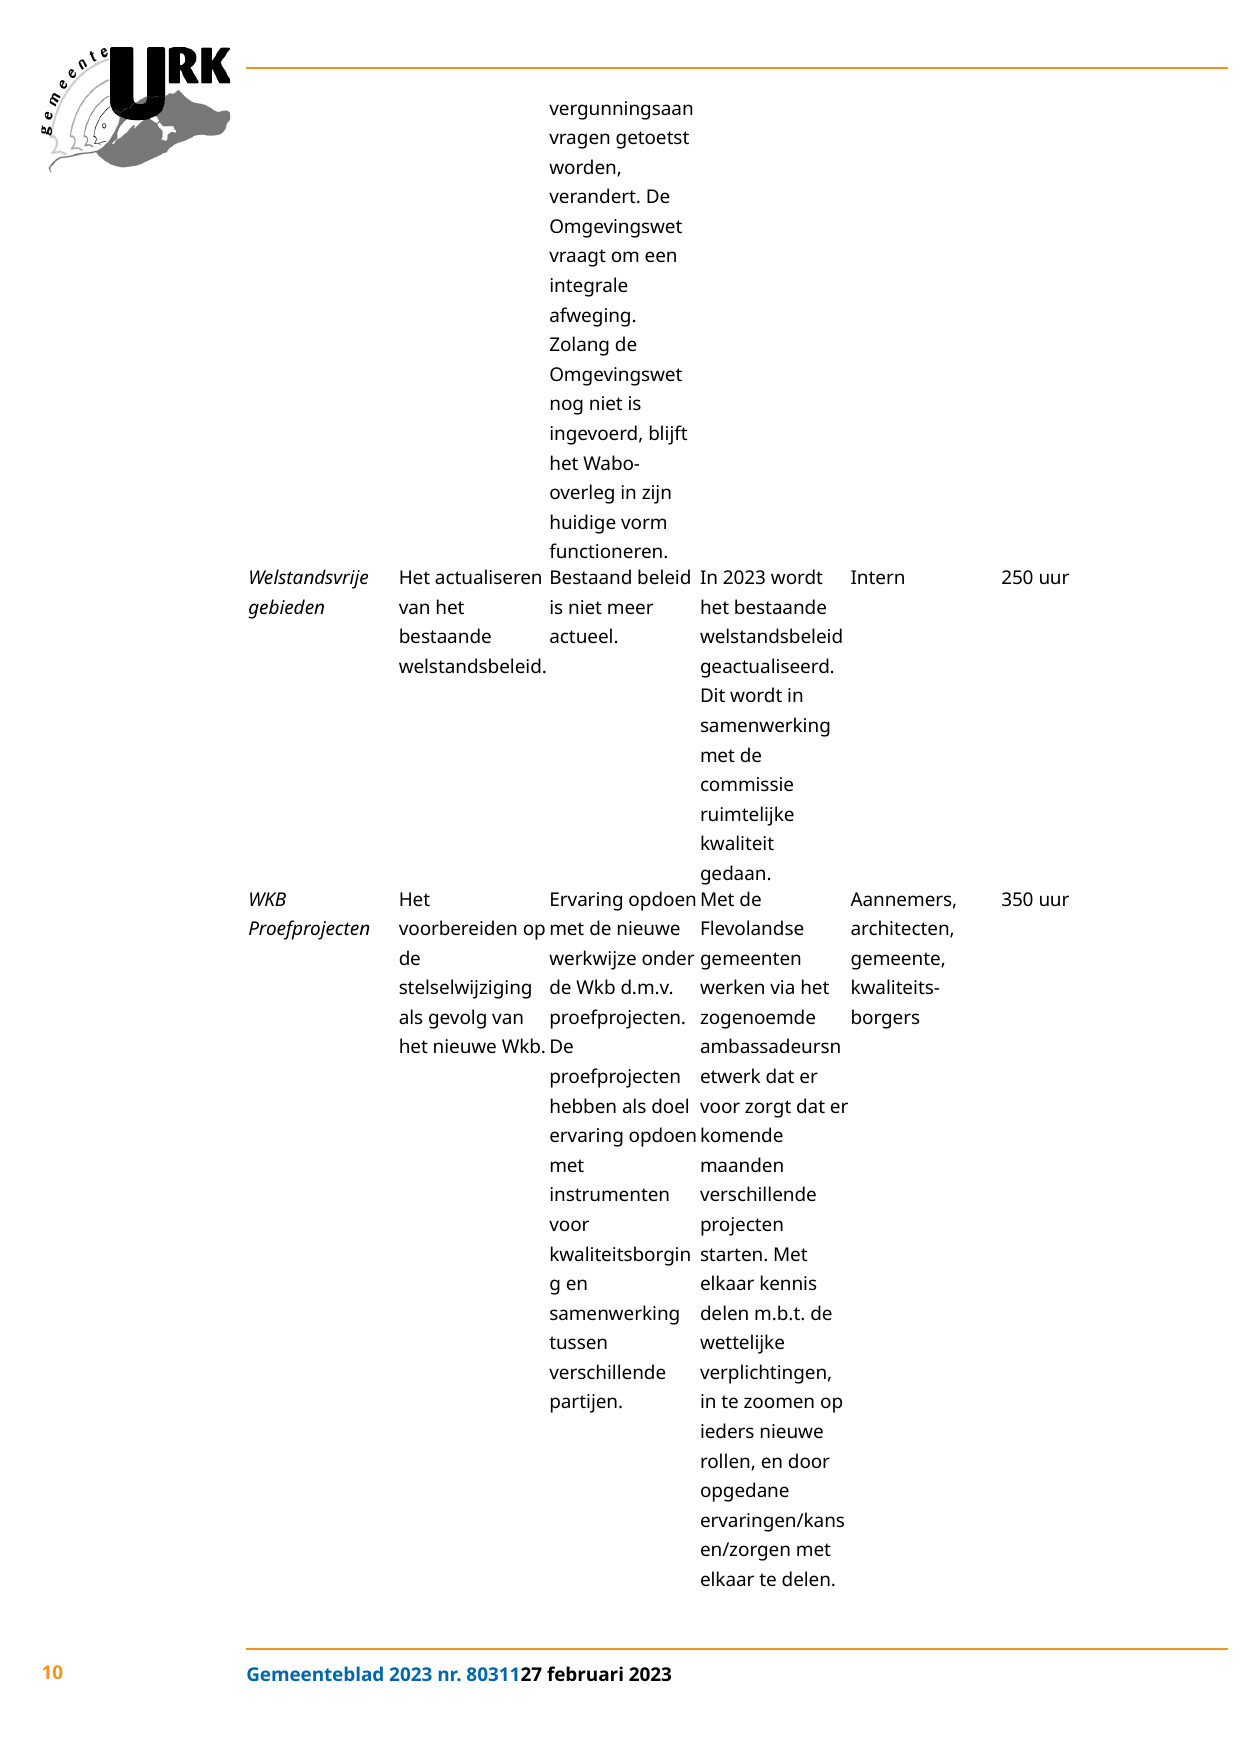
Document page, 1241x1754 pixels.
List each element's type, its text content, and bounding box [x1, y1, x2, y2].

picture [41, 47, 231, 172]
table_cell Aannemers, architecten, gemeente, kwaliteits-borgers [850, 886, 1001, 1592]
table_cell [1001, 95, 1152, 564]
table_cell vergunningsaanvragen getoetst worden, verandert. De Omgevingswet vraagt om een integrale afweging. Zolang de Omgevingswet nog niet is ingevoerd, blijft het Wabo-overleg in zijn huidige vorm functioneren. [549, 95, 700, 564]
table_cell Ervaring opdoen met de nieuwe werkwijze onder de Wkb d.m.v. proefprojecten. De proefprojecten hebben als doel ervaring opdoen met instrumenten voor kwaliteitsborging en samenwerking tussen verschillende partijen. [549, 886, 700, 1592]
table_cell Het voorbereiden op de stelselwijziging als gevolg van het nieuwe Wkb. [399, 886, 549, 1592]
table_cell 250 uur [1001, 564, 1152, 886]
table_cell Intern [850, 564, 1001, 886]
table_cell Welstandsvrije gebieden [248, 564, 398, 886]
table_cell [399, 95, 549, 564]
table_cell Het actualiseren van het bestaande welstandsbeleid. [399, 564, 549, 886]
table_cell 350 uur [1001, 886, 1152, 1592]
table_cell [700, 95, 850, 564]
table_cell Bestaand beleid is niet meer actueel. [549, 564, 700, 886]
table_cell WKB Proefprojecten [248, 886, 398, 1592]
table_cell In 2023 wordt het bestaande welstandsbeleid geactualiseerd. Dit wordt in samenwerking met de commissie ruimtelijke kwaliteit gedaan. [700, 564, 850, 886]
table_cell [248, 95, 398, 564]
table_cell [850, 95, 1001, 564]
table_cell Met de Flevolandse gemeenten werken via het zogenoemde ambassadeursnetwerk dat er voor zorgt dat er komende maanden verschillende projecten starten. Met elkaar kennis delen m.b.t. de wettelijke verplichtingen, in te zoomen op ieders nieuwe rollen, en door opgedane ervaringen/kansen/zorgen met elkaar te delen. [700, 886, 850, 1592]
